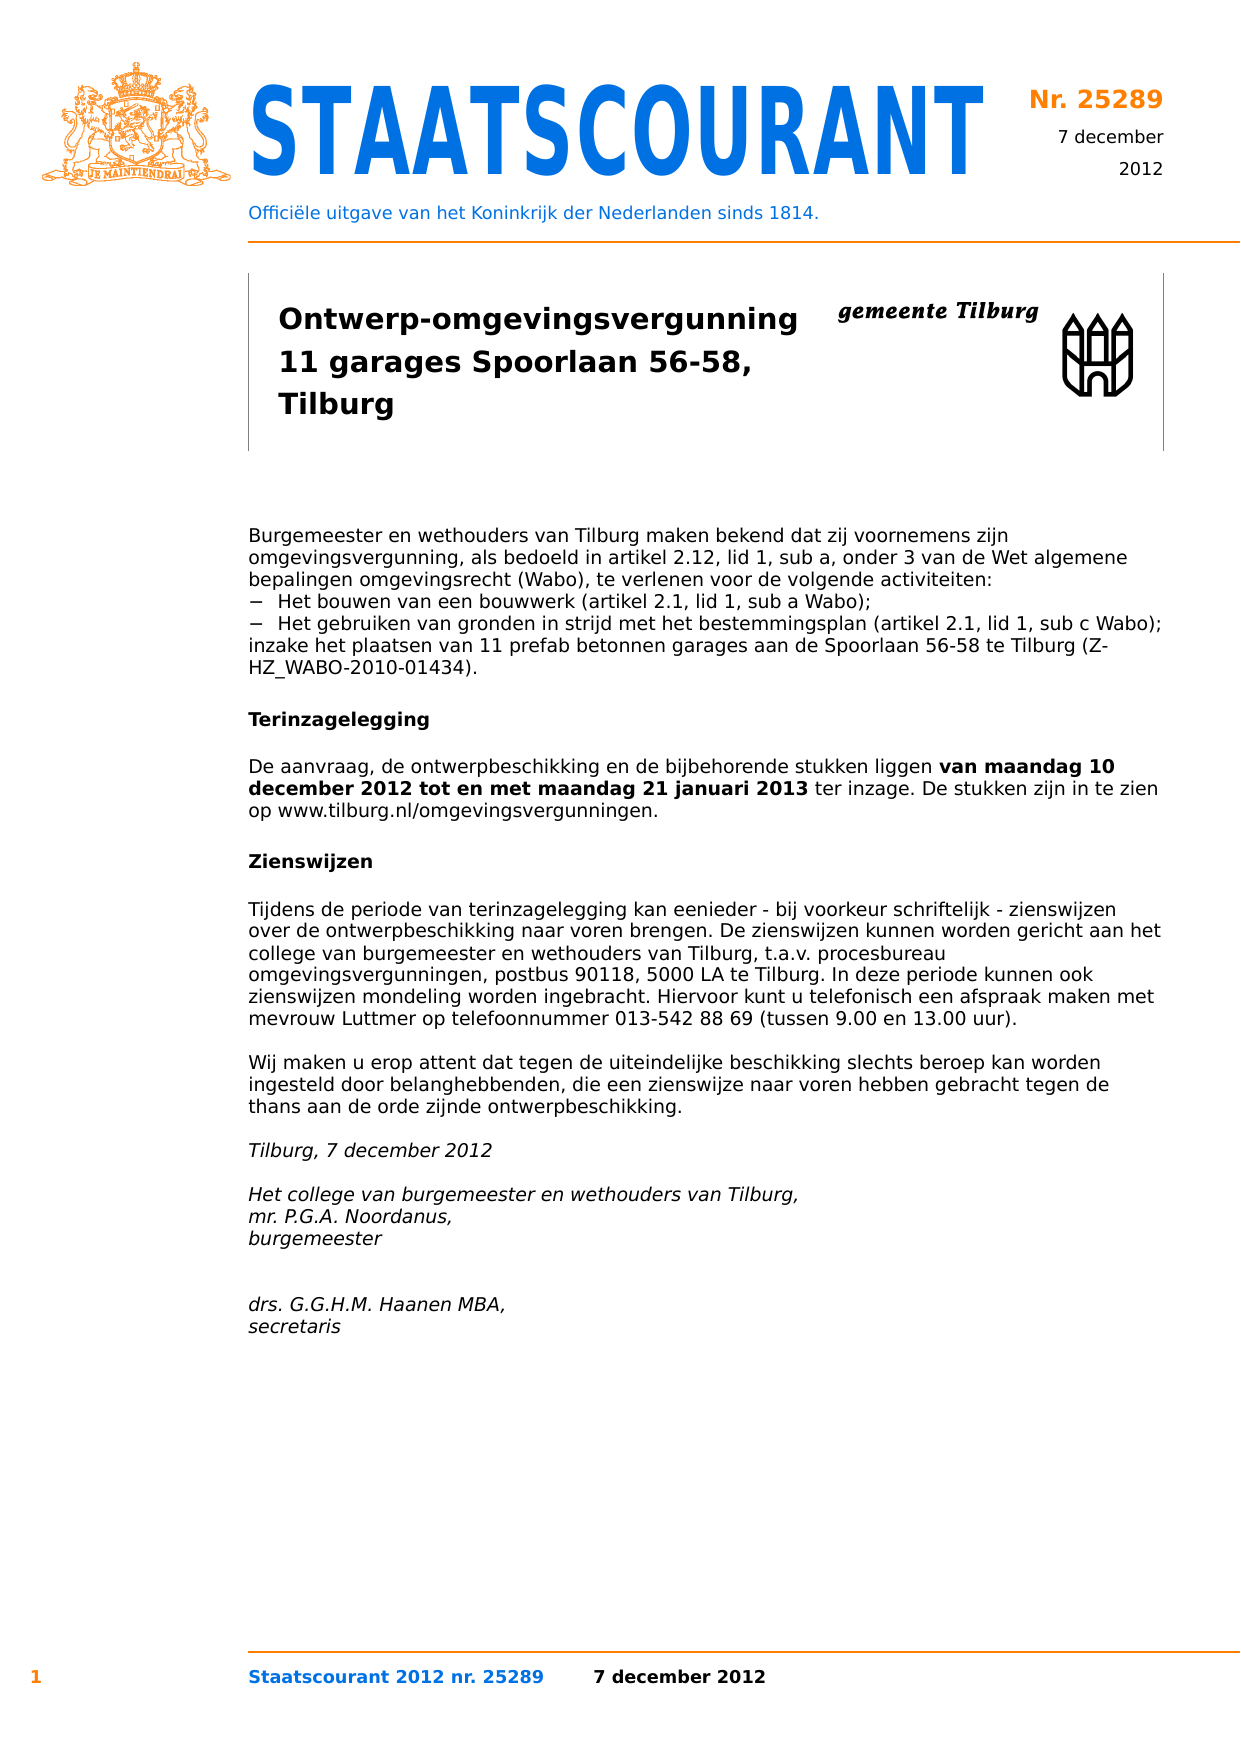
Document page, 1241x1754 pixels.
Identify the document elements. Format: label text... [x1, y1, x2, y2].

text − Het gebruiken van gronden in strijd met het bestemmingsplan (artikel 2.1, lid 1, sub c Wabo); [248, 613, 1163, 634]
text Tilburg, 7 december 2012 [248, 1140, 1163, 1162]
picture [838, 302, 1134, 397]
table_cell Officiële uitgave van het Koninkrijk der Nederlanden sinds 1814. [248, 203, 1240, 241]
text drs. G.G.H.M. Haanen MBA, secretaris [248, 1272, 1163, 1338]
text Burgemeester en wethouders van Tilburg maken bekend dat zij voornemens zijn omgevingsvergunning, als bedoeld in artikel 2.12, lid 1, sub a, onder 3 van de Wet algemene bepalingen omgevingsrecht (Wabo), te verlenen voor de volgende activiteiten: [248, 525, 1163, 591]
table_cell 7 december [998, 121, 1240, 153]
text Het college van burgemeester en wethouders van Tilburg, mr. P.G.A. Noordanus, burgemeester [248, 1184, 1163, 1250]
subtitle Terinzagelegging [248, 708, 1163, 731]
picture [41, 62, 231, 186]
text inzake het plaatsen van 11 prefab betonnen garages aan de Spoorlaan 56-58 te Tilburg (Z-HZ_WABO-2010-01434). [248, 634, 1163, 678]
table_cell 2012 [998, 153, 1240, 203]
table_header Nr. 25289 [998, 62, 1240, 121]
subtitle Zienswijzen [248, 851, 1163, 873]
table_header [25, 62, 248, 241]
subtitle Ontwerp-omgevingsvergunning 11 garages Spoorlaan 56-58, Tilburg [249, 273, 1163, 451]
text Wij maken u erop attent dat tegen de uiteindelijke beschikking slechts beroep kan worden ingesteld door belanghebbenden, die een zienswijze naar voren hebben gebracht tegen de thans aan de orde zijnde ontwerpbeschikking. [248, 1052, 1163, 1118]
text De aanvraag, de ontwerpbeschikking en de bijbehorende stukken liggen van maandag 10 december 2012 tot en met maandag 21 januari 2013 ter inzage. De stukken zijn in te zien op www.tilburg.nl/omgevingsvergunningen. [248, 756, 1163, 821]
text − Het bouwen van een bouwwerk (artikel 2.1, lid 1, sub a Wabo); [248, 591, 1163, 613]
text Tijdens de periode van terinzagelegging kan eenieder - bij voorkeur schriftelijk - zienswijzen over de ontwerpbeschikking naar voren brengen. De zienswijzen kunnen worden gericht aan het college van burgemeester en wethouders van Tilburg, t.a.v. procesbureau omgevingsvergunningen, postbus 90118, 5000 LA te Tilburg. In deze periode kunnen ook zienswijzen mondeling worden ingebracht. Hiervoor kunt u telefonisch een afspraak maken met mevrouw Luttmer op telefoonnummer 013-542 88 69 (tussen 9.00 en 13.00 uur). [248, 898, 1163, 1030]
table_header STAATSCOURANT [248, 62, 998, 203]
